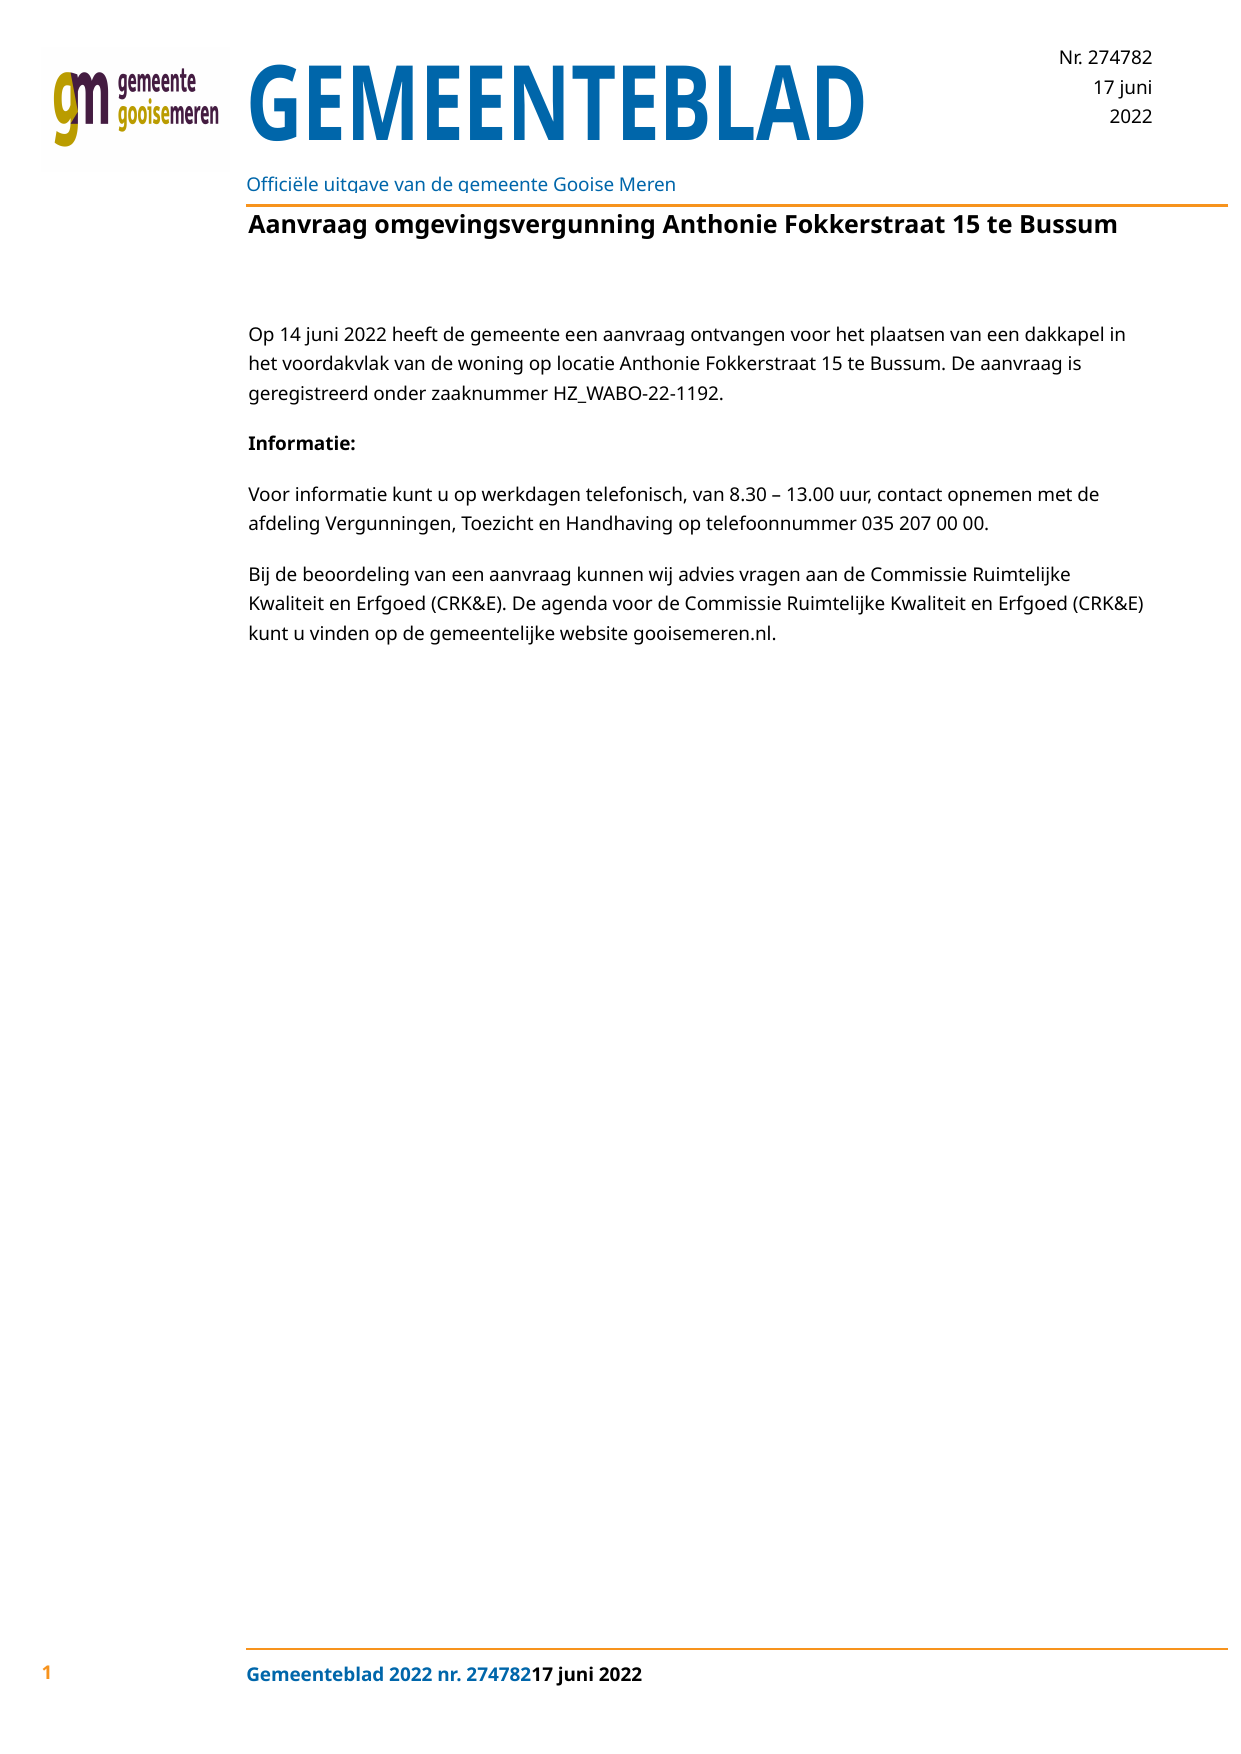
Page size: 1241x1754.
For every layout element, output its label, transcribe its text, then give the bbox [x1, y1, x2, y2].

text Informatie: [248, 430, 1152, 456]
text Voor informatie kunt u op werkdagen telefonisch, van 8.30 – 13.00 uur, contact opnemen met de afdeling Vergunningen, Toezicht en Handhaving op telefoonnummer 035 207 00 00. [248, 481, 1152, 536]
text Bij de beoordeling van een aanvraag kunnen wij advies vragen aan de Commissie Ruimtelijke Kwaliteit en Erfgoed (CRK&E). De agenda voor de Commissie Ruimtelijke Kwaliteit en Erfgoed (CRK&E) kunt u vinden op de gemeentelijke website gooisemeren.nl. [248, 561, 1152, 646]
picture [41, 47, 231, 172]
text Aanvraag omgevingsvergunning Anthonie Fokkerstraat 15 te Bussum [248, 207, 1152, 241]
text Op 14 juni 2022 heeft de gemeente een aanvraag ontvangen voor het plaatsen van een dakkapel in het voordakvlak van de woning op locatie Anthonie Fokkerstraat 15 te Bussum. De aanvraag is geregistreerd onder zaaknummer HZ_WABO-22-1192. [248, 321, 1152, 406]
